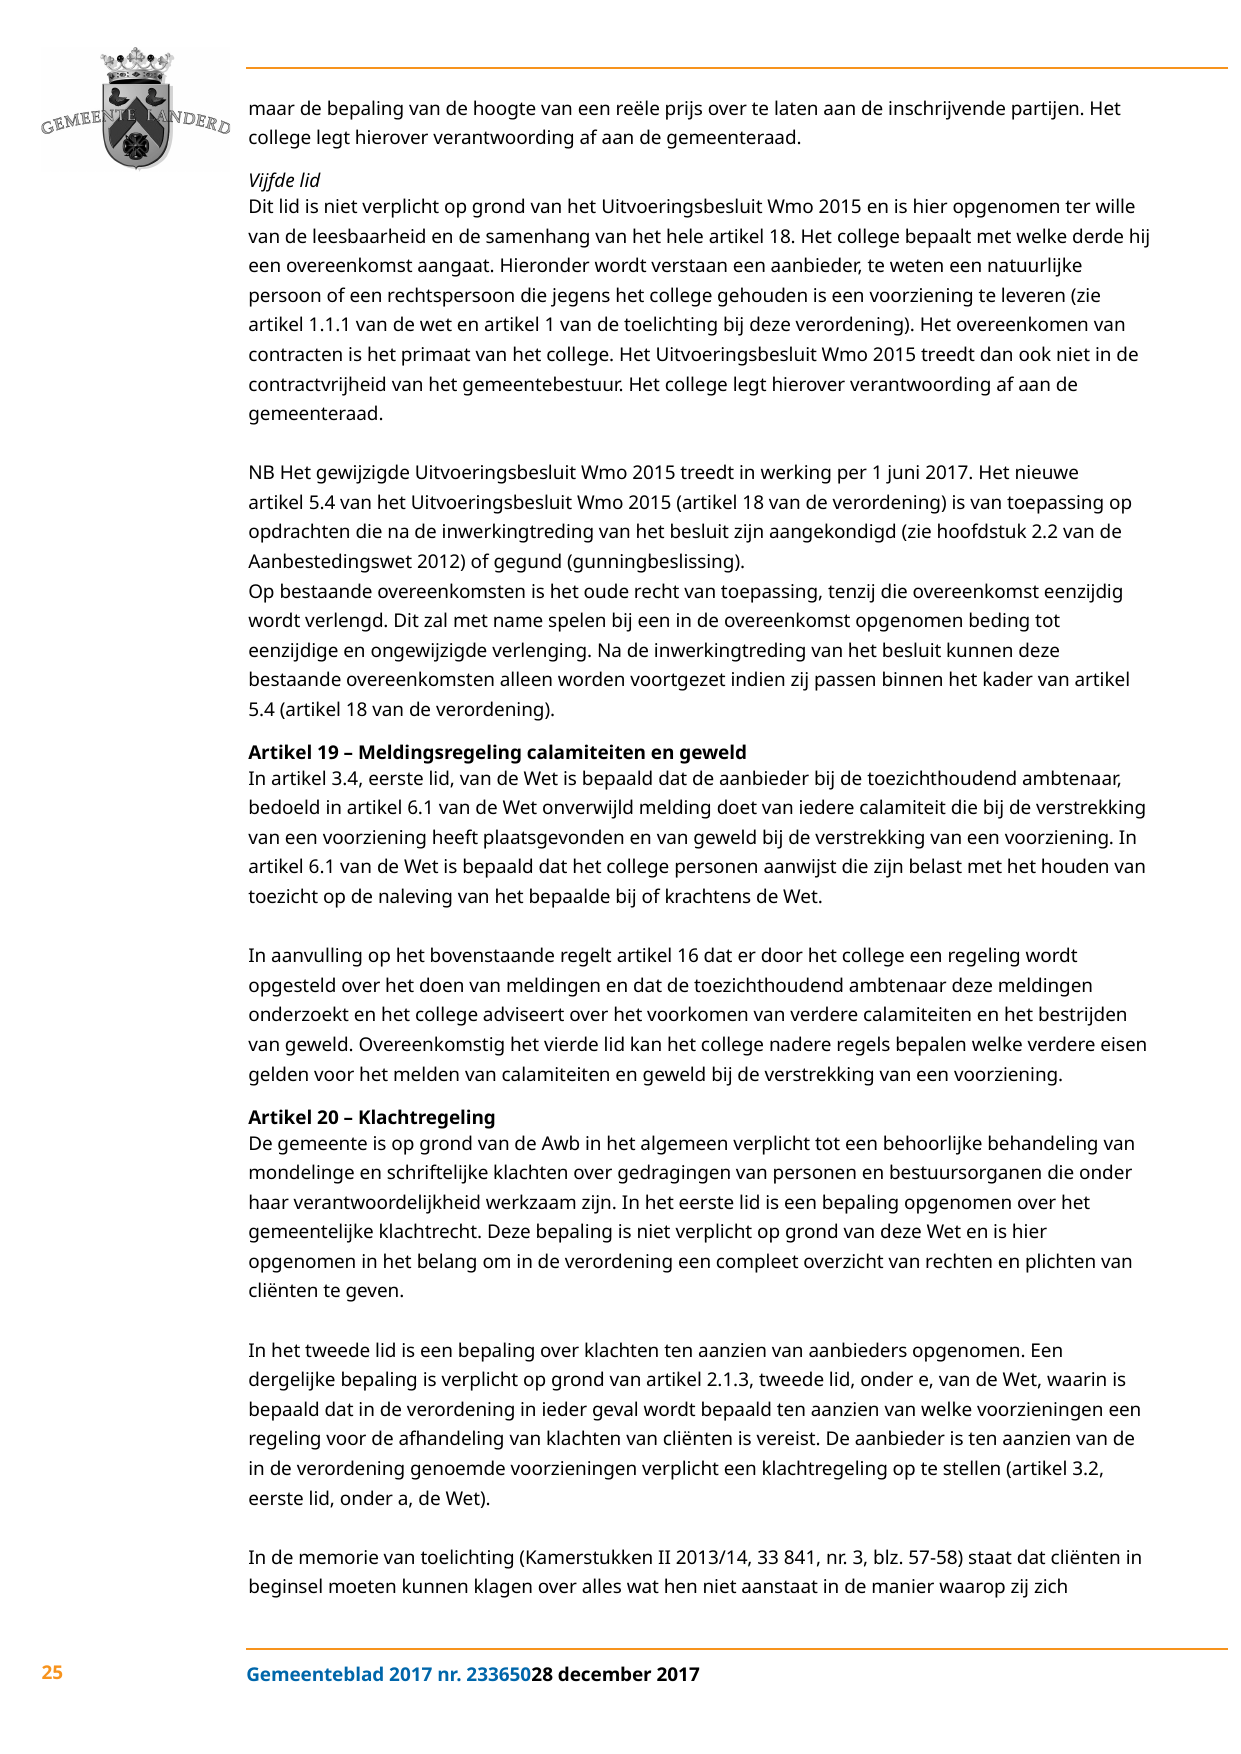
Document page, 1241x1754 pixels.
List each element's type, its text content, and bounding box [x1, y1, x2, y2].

text Artikel 20 – Klachtregeling [248, 1104, 1152, 1130]
text In de memorie van toelichting (Kamerstukken II 2013/14, 33 841, nr. 3, blz. 57-58) staat dat cliënten in beginsel moeten kunnen klagen over alles wat hen niet aanstaat in de manier waarop zij zich [248, 1544, 1152, 1599]
text Artikel 19 – Meldingsregeling calamiteiten en geweld [248, 739, 1152, 765]
text Op bestaande overeenkomsten is het oude recht van toepassing, tenzij die overeenkomst eenzijdig wordt verlengd. Dit zal met name spelen bij een in de overeenkomst opgenomen beding tot eenzijdige en ongewijzigde verlenging. Na de inwerkingtreding van het besluit kunnen deze bestaande overeenkomsten alleen worden voortgezet indien zij passen binnen het kader van artikel 5.4 (artikel 18 van de verordening). [248, 578, 1152, 722]
text De gemeente is op grond van de Awb in het algemeen verplicht tot een behoorlijke behandeling van mondelinge en schriftelijke klachten over gedragingen van personen en bestuursorganen die onder haar verantwoordelijkheid werkzaam zijn. In het eerste lid is een bepaling opgenomen over het gemeentelijke klachtrecht. Deze bepaling is niet verplicht op grond van deze Wet en is hier opgenomen in het belang om in de verordening een compleet overzicht van rechten en plichten van cliënten te geven. [248, 1130, 1152, 1303]
text Dit lid is niet verplicht op grond van het Uitvoeringsbesluit Wmo 2015 en is hier opgenomen ter wille van de leesbaarheid en de samenhang van het hele artikel 18. Het college bepaalt met welke derde hij een overeenkomst aangaat. Hieronder wordt verstaan een aanbieder, te weten een natuurlijke persoon of een rechtspersoon die jegens het college gehouden is een voorziening te leveren (zie artikel 1.1.1 van de wet en artikel 1 van de toelichting bij deze verordening). Het overeenkomen van contracten is het primaat van het college. Het Uitvoeringsbesluit Wmo 2015 treedt dan ook niet in de contractvrijheid van het gemeentebestuur. Het college legt hierover verantwoording af aan de gemeenteraad. [248, 193, 1152, 426]
text In aanvulling op het bovenstaande regelt artikel 16 dat er door het college een regeling wordt opgesteld over het doen van meldingen en dat de toezichthoudend ambtenaar deze meldingen onderzoekt en het college adviseert over het voorkomen van verdere calamiteiten en het bestrijden van geweld. Overeenkomstig het vierde lid kan het college nadere regels bepalen welke verdere eisen gelden voor het melden van calamiteiten en geweld bij de verstrekking van een voorziening. [248, 942, 1152, 1087]
text In artikel 3.4, eerste lid, van de Wet is bepaald dat de aanbieder bij de toezichthoudend ambtenaar, bedoeld in artikel 6.1 van de Wet onverwijld melding doet van iedere calamiteit die bij de verstrekking van een voorziening heeft plaatsgevonden en van geweld bij de verstrekking van een voorziening. In artikel 6.1 van de Wet is bepaald dat het college personen aanwijst die zijn belast met het houden van toezicht op de naleving van het bepaalde bij of krachtens de Wet. [248, 765, 1152, 909]
text Vijfde lid [248, 167, 1152, 193]
text In het tweede lid is een bepaling over klachten ten aanzien van aanbieders opgenomen. Een dergelijke bepaling is verplicht op grond van artikel 2.1.3, tweede lid, onder e, van de Wet, waarin is bepaald dat in de verordening in ieder geval wordt bepaald ten aanzien van welke voorzieningen een regeling voor de afhandeling van klachten van cliënten is vereist. De aanbieder is ten aanzien van de in de verordening genoemde voorzieningen verplicht een klachtregeling op te stellen (artikel 3.2, eerste lid, onder a, de Wet). [248, 1337, 1152, 1510]
picture [41, 47, 231, 172]
text maar de bepaling van de hoogte van een reële prijs over te laten aan de inschrijvende partijen. Het college legt hierover verantwoording af aan de gemeenteraad. [248, 95, 1152, 150]
text NB Het gewijzigde Uitvoeringsbesluit Wmo 2015 treedt in werking per 1 juni 2017. Het nieuwe artikel 5.4 van het Uitvoeringsbesluit Wmo 2015 (artikel 18 van de verordening) is van toepassing op opdrachten die na de inwerkingtreding van het besluit zijn aangekondigd (zie hoofdstuk 2.2 van de Aanbestedingswet 2012) of gegund (gunningbeslissing). [248, 459, 1152, 574]
